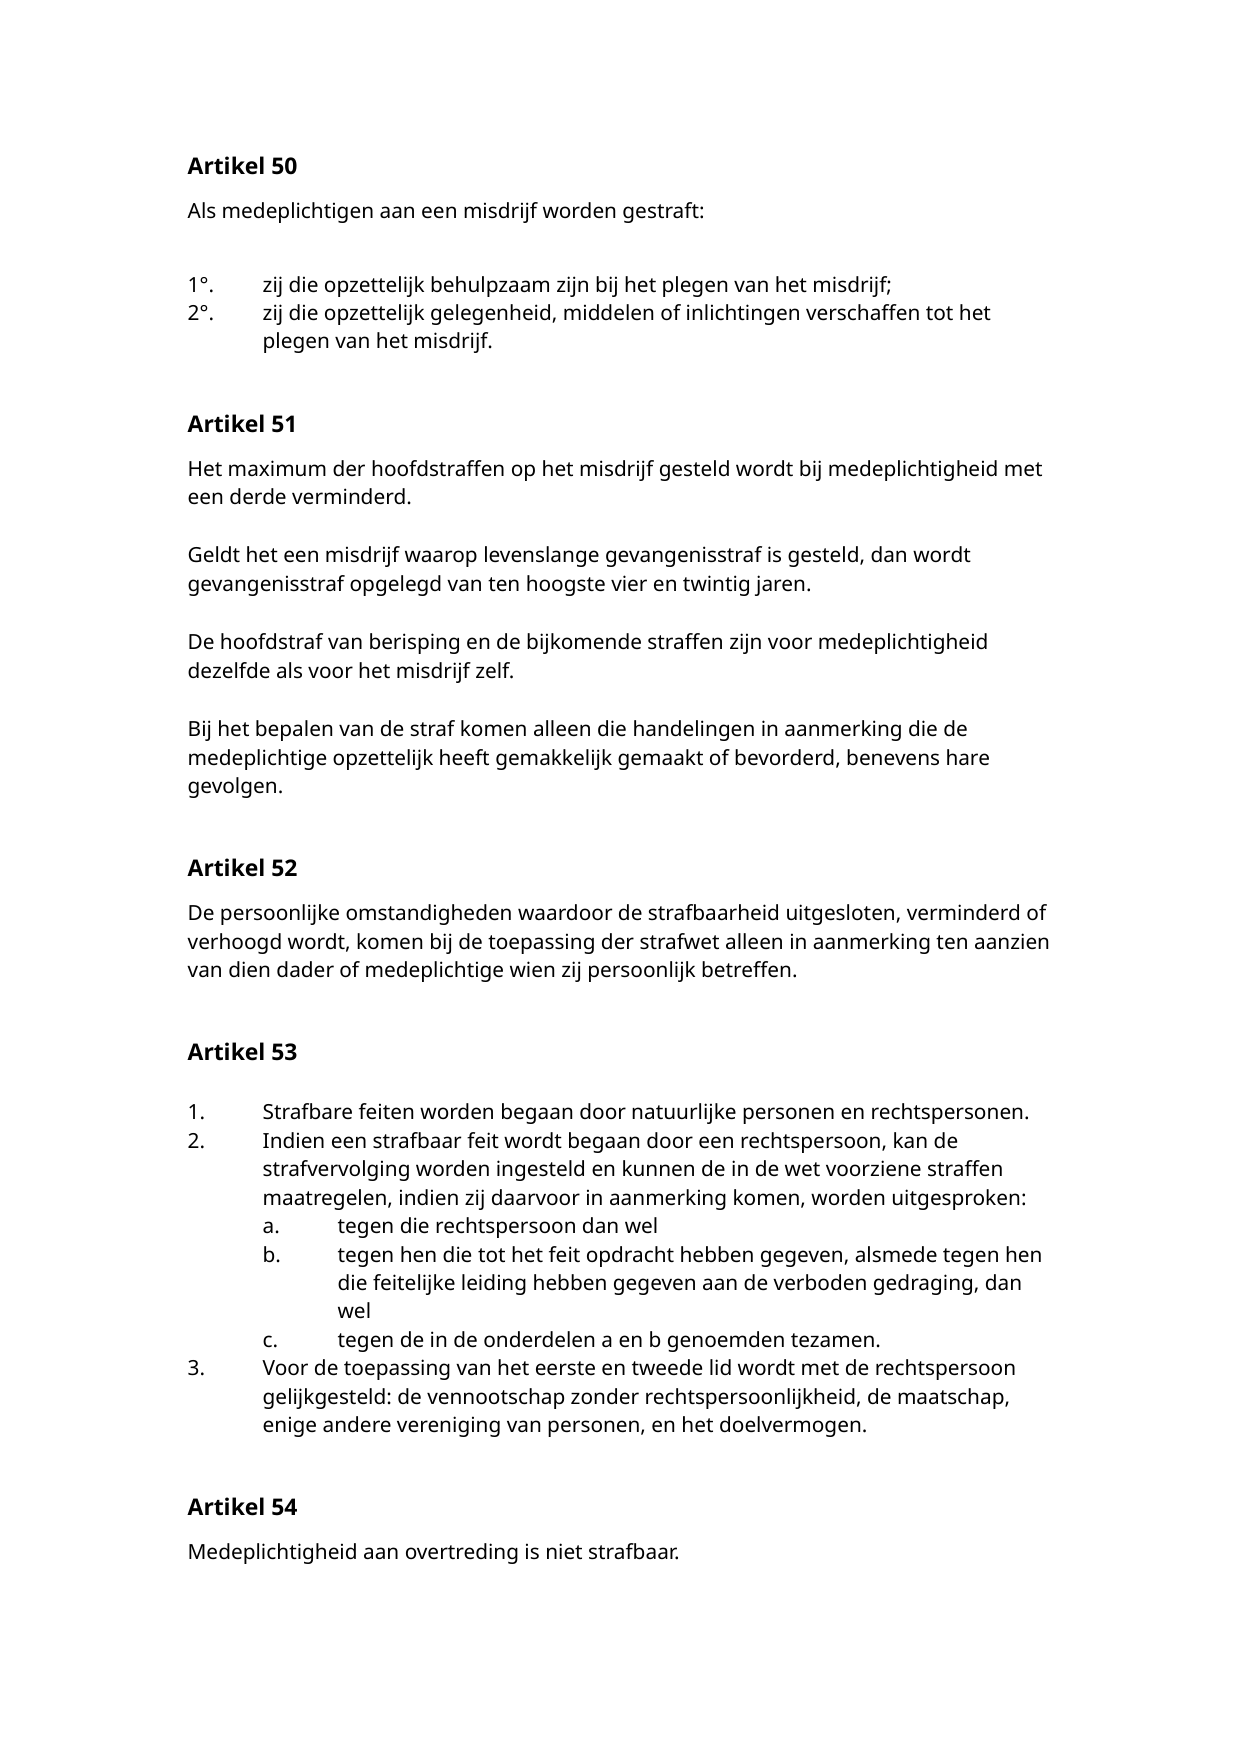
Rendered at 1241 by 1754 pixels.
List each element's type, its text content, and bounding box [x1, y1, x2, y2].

subtitle Artikel 50 [187, 150, 1053, 181]
subtitle Artikel 51 [187, 407, 1053, 439]
text Bij het bepalen van de straf komen alleen die handelingen in aanmerking die de medeplichtige opzettelijk heeft gemakkelijk gemaakt of bevorderd, benevens hare gevolgen. [187, 714, 1053, 800]
list Indien een strafbaar feit wordt begaan door een rechtspersoon, kan de strafvervolging worden ingesteld en kunnen de in de wet voorziene straffen maatregelen, indien zij daarvoor in aanmerking komen, worden uitgesproken: [187, 1126, 1053, 1211]
list tegen de in de onderdelen a en b genoemden tezamen. [262, 1325, 1053, 1353]
text Het maximum der hoofdstraffen op het misdrijf gesteld wordt bij medeplichtigheid met een derde verminderd. [187, 454, 1053, 511]
list tegen hen die tot het feit opdracht hebben gegeven, alsmede tegen hen die feitelijke leiding hebben gegeven aan de verboden gedraging, dan wel [262, 1240, 1053, 1325]
subtitle Artikel 52 [187, 852, 1053, 883]
list zij die opzettelijk behulpzaam zijn bij het plegen van het misdrijf; [187, 270, 1053, 298]
list zij die opzettelijk gelegenheid, middelen of inlichtingen verschaffen tot het plegen van het misdrijf. [187, 298, 1053, 355]
text De hoofdstraf van berisping en de bijkomende straffen zijn voor medeplichtigheid dezelfde als voor het misdrijf zelf. [187, 627, 1053, 684]
subtitle Artikel 53 [187, 1036, 1053, 1067]
text Medeplichtigheid aan overtreding is niet strafbaar. [187, 1537, 1053, 1566]
list Voor de toepassing van het eerste en tweede lid wordt met de rechtspersoon gelijkgesteld: de vennootschap zonder rechtspersoonlijkheid, de maatschap, enige andere vereniging van personen, en het doelvermogen. [187, 1353, 1053, 1439]
text Geldt het een misdrijf waarop levenslange gevangenisstraf is gesteld, dan wordt gevangenisstraf opgelegd van ten hoogste vier en twintig jaren. [187, 541, 1053, 597]
text Als medeplichtigen aan een misdrijf worden gestraft: [187, 196, 1053, 225]
list Strafbare feiten worden begaan door natuurlijke personen en rechtspersonen. [187, 1097, 1053, 1126]
subtitle Artikel 54 [187, 1491, 1053, 1522]
list tegen die rechtspersoon dan wel [262, 1211, 1053, 1240]
text De persoonlijke omstandigheden waardoor de strafbaarheid uitgesloten, verminderd of verhoogd wordt, komen bij de toepassing der strafwet alleen in aanmerking ten aanzien van dien dader of medeplichtige wien zij persoonlijk betreffen. [187, 898, 1053, 984]
